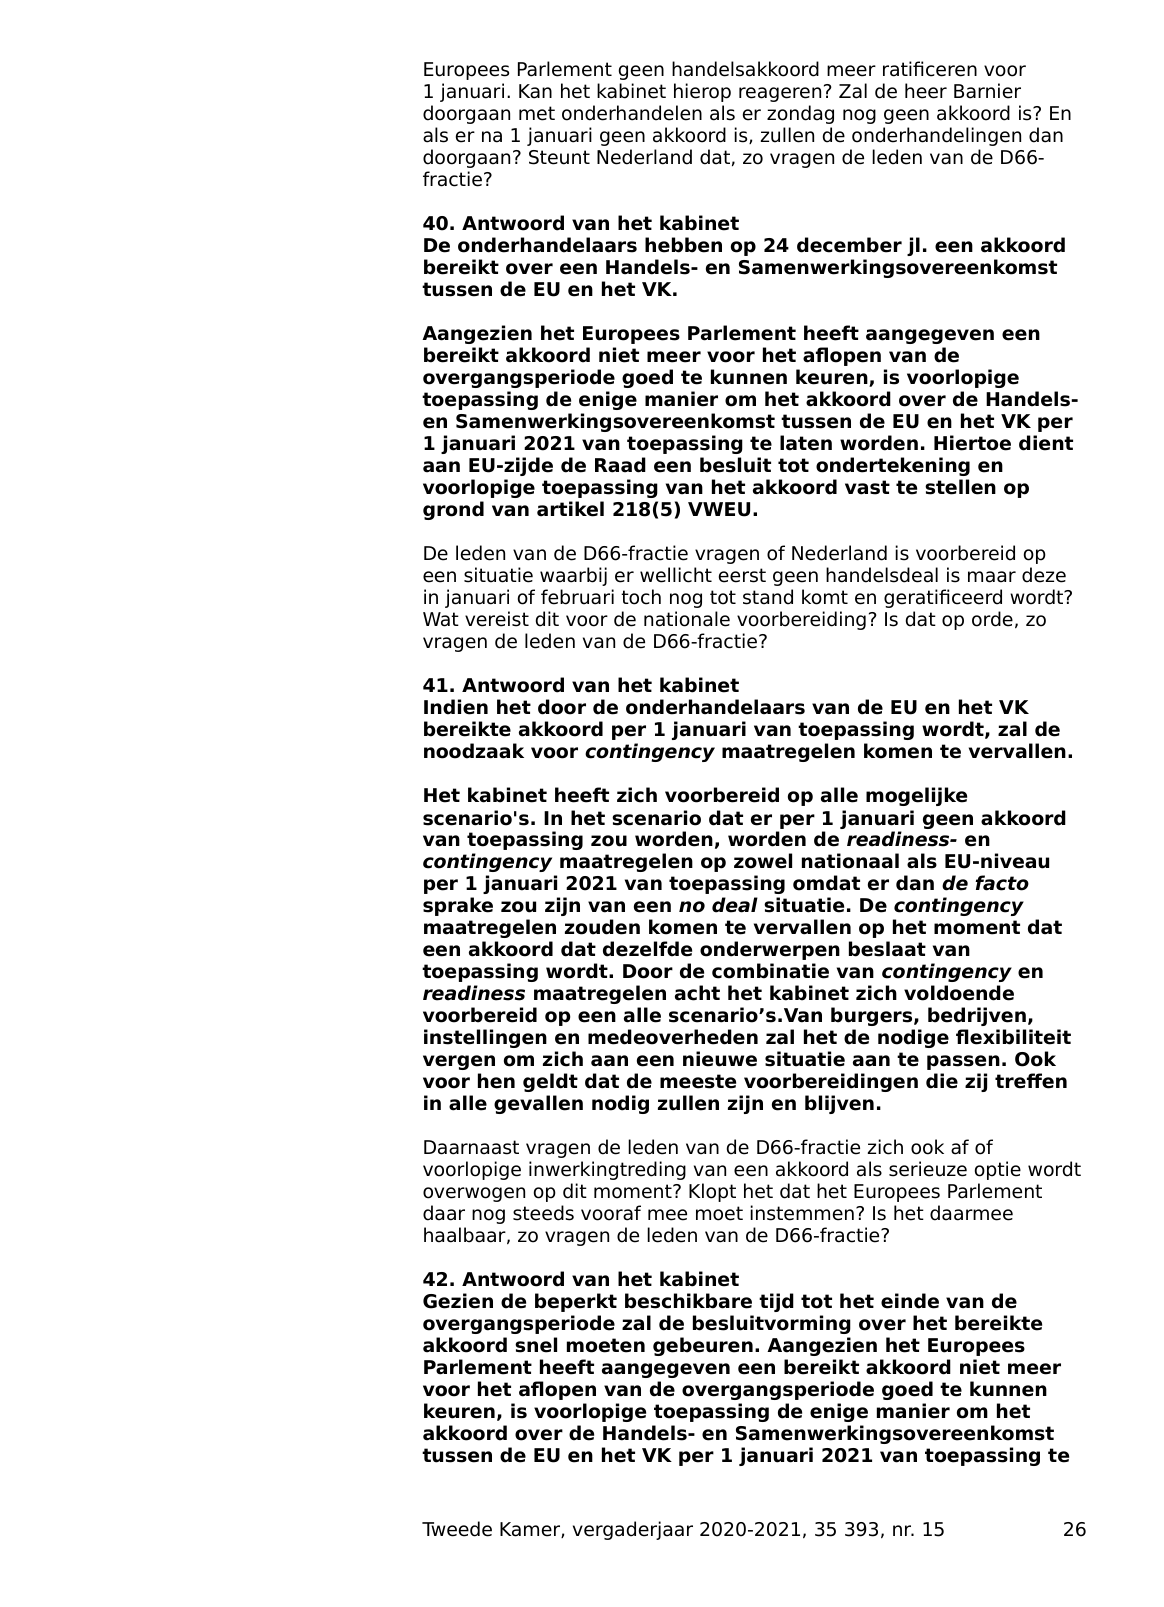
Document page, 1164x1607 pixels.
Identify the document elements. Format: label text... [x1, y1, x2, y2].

text Indien het door de onderhandelaars van de EU en het VK bereikte akkoord per 1 januari van toepassing wordt, zal de noodzaak voor contingency maatregelen komen te vervallen. [422, 697, 1087, 763]
text 41. Antwoord van het kabinet [422, 675, 1087, 697]
text Gezien de beperkt beschikbare tijd tot het einde van de overgangsperiode zal de besluitvorming over het bereikte akkoord snel moeten gebeuren. Aangezien het Europees Parlement heeft aangegeven een bereikt akkoord niet meer voor het aflopen van de overgangsperiode goed te kunnen keuren, is voorlopige toepassing de enige manier om het akkoord over de Handels- en Samenwerkingsovereenkomst tussen de EU en het VK per 1 januari 2021 van toepassing te [422, 1291, 1087, 1467]
text 40. Antwoord van het kabinet [422, 213, 1087, 235]
text Europees Parlement geen handelsakkoord meer ratificeren voor 1 januari. Kan het kabinet hierop reageren? Zal de heer Barnier doorgaan met onderhandelen als er zondag nog geen akkoord is? En als er na 1 januari geen akkoord is, zullen de onderhandelingen dan doorgaan? Steunt Nederland dat, zo vragen de leden van de D66-fractie? [422, 59, 1087, 191]
text Het kabinet heeft zich voorbereid op alle mogelijke scenario's. In het scenario dat er per 1 januari geen akkoord van toepassing zou worden, worden de readiness- en contingency maatregelen op zowel nationaal als EU-niveau per 1 januari 2021 van toepassing omdat er dan de facto sprake zou zijn van een no deal situatie. De contingency maatregelen zouden komen te vervallen op het moment dat een akkoord dat dezelfde onderwerpen beslaat van toepassing wordt. Door de combinatie van contingency en readiness maatregelen acht het kabinet zich voldoende voorbereid op een alle scenario’s.Van burgers, bedrijven, instellingen en medeoverheden zal het de nodige flexibiliteit vergen om zich aan een nieuwe situatie aan te passen. Ook voor hen geldt dat de meeste voorbereidingen die zij treffen in alle gevallen nodig zullen zijn en blijven. [422, 785, 1087, 1115]
text Aangezien het Europees Parlement heeft aangegeven een bereikt akkoord niet meer voor het aflopen van de overgangsperiode goed te kunnen keuren, is voorlopige toepassing de enige manier om het akkoord over de Handels- en Samenwerkingsovereenkomst tussen de EU en het VK per 1 januari 2021 van toepassing te laten worden. Hiertoe dient aan EU-zijde de Raad een besluit tot ondertekening en voorlopige toepassing van het akkoord vast te stellen op grond van artikel 218(5) VWEU. [422, 323, 1087, 521]
text Daarnaast vragen de leden van de D66-fractie zich ook af of voorlopige inwerkingtreding van een akkoord als serieuze optie wordt overwogen op dit moment? Klopt het dat het Europees Parlement daar nog steeds vooraf mee moet instemmen? Is het daarmee haalbaar, zo vragen de leden van de D66-fractie? [422, 1137, 1087, 1247]
text De onderhandelaars hebben op 24 december jl. een akkoord bereikt over een Handels- en Samenwerkingsovereenkomst tussen de EU en het VK. [422, 235, 1087, 301]
text De leden van de D66-fractie vragen of Nederland is voorbereid op een situatie waarbij er wellicht eerst geen handelsdeal is maar deze in januari of februari toch nog tot stand komt en geratificeerd wordt? Wat vereist dit voor de nationale voorbereiding? Is dat op orde, zo vragen de leden van de D66-fractie? [422, 543, 1087, 653]
text 42. Antwoord van het kabinet [422, 1269, 1087, 1291]
